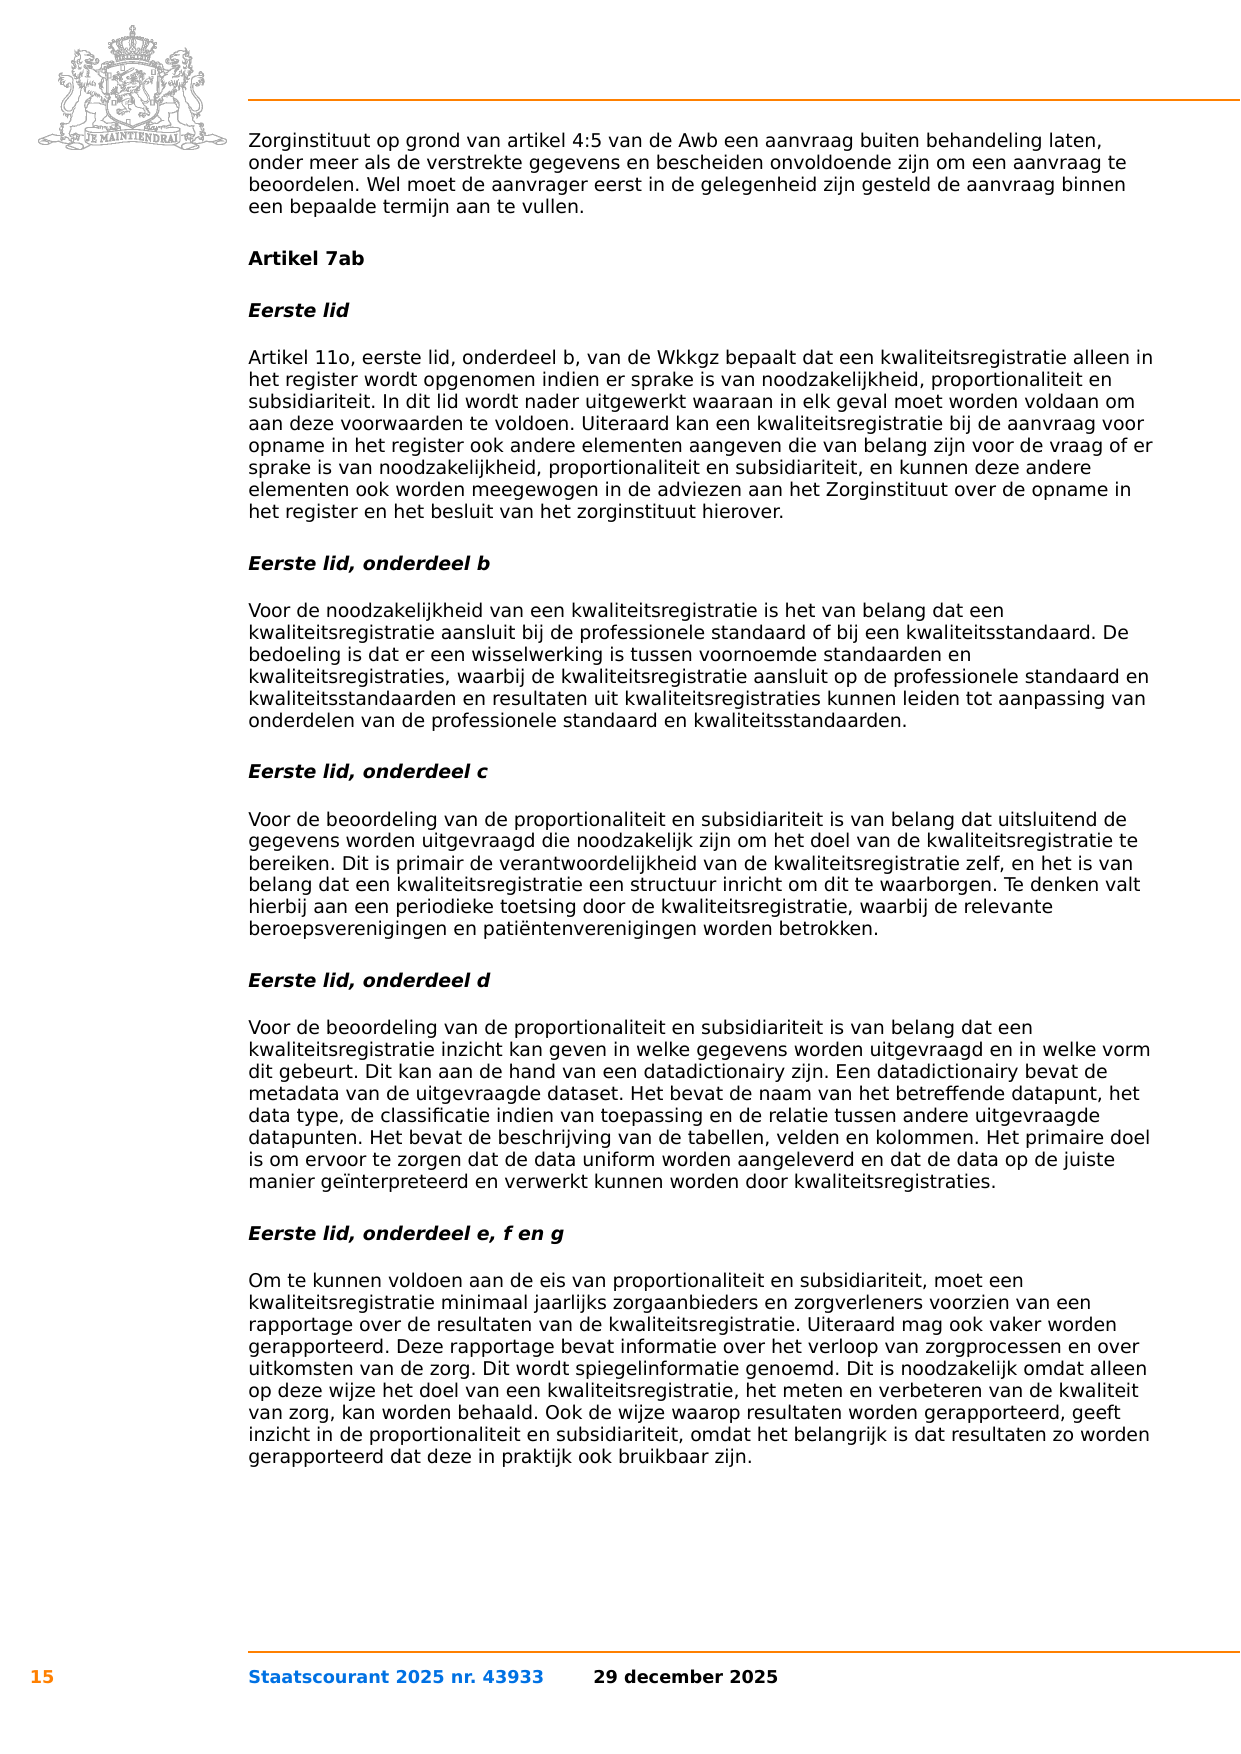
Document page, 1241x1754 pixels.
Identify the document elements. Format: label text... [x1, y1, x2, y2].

text Zorginstituut op grond van artikel 4:5 van de Awb een aanvraag buiten behandeling laten, onder meer als de verstrekte gegevens en bescheiden onvoldoende zijn om een aanvraag te beoordelen. Wel moet de aanvrager eerst in de gelegenheid zijn gesteld de aanvraag binnen een bepaalde termijn aan te vullen. [248, 130, 1163, 218]
text Voor de noodzakelijkheid van een kwaliteitsregistratie is het van belang dat een kwaliteitsregistratie aansluit bij de professionele standaard of bij een kwaliteitsstandaard. De bedoeling is dat er een wisselwerking is tussen voornoemde standaarden en kwaliteitsregistraties, waarbij de kwaliteitsregistratie aansluit op de professionele standaard en kwaliteitsstandaarden en resultaten uit kwaliteitsregistraties kunnen leiden tot aanpassing van onderdelen van de professionele standaard en kwaliteitsstandaarden. [248, 599, 1163, 731]
subtitle Eerste lid [248, 300, 1163, 322]
text Artikel 11o, eerste lid, onderdeel b, van de Wkkgz bepaalt dat een kwaliteitsregistratie alleen in het register wordt opgenomen indien er sprake is van noodzakelijkheid, proportionaliteit en subsidiariteit. In dit lid wordt nader uitgewerkt waaraan in elk geval moet worden voldaan om aan deze voorwaarden te voldoen. Uiteraard kan een kwaliteitsregistratie bij de aanvraag voor opname in het register ook andere elementen aangeven die van belang zijn voor de vraag of er sprake is van noodzakelijkheid, proportionaliteit en subsidiariteit, en kunnen deze andere elementen ook worden meegewogen in de adviezen aan het Zorginstituut over de opname in het register en het besluit van het zorginstituut hierover. [248, 347, 1163, 523]
subtitle Eerste lid, onderdeel c [248, 761, 1163, 783]
picture [38, 25, 227, 150]
subtitle Eerste lid, onderdeel e, f en g [248, 1223, 1163, 1245]
text Voor de beoordeling van de proportionaliteit en subsidiariteit is van belang dat uitsluitend de gegevens worden uitgevraagd die noodzakelijk zijn om het doel van de kwaliteitsregistratie te bereiken. Dit is primair de verantwoordelijkheid van de kwaliteitsregistratie zelf, en het is van belang dat een kwaliteitsregistratie een structuur inricht om dit te waarborgen. Te denken valt hierbij aan een periodieke toetsing door de kwaliteitsregistratie, waarbij de relevante beroepsverenigingen en patiëntenverenigingen worden betrokken. [248, 808, 1163, 940]
text Voor de beoordeling van de proportionaliteit en subsidiariteit is van belang dat een kwaliteitsregistratie inzicht kan geven in welke gegevens worden uitgevraagd en in welke vorm dit gebeurt. Dit kan aan de hand van een datadictionairy zijn. Een datadictionairy bevat de metadata van de uitgevraagde dataset. Het bevat de naam van het betreffende datapunt, het data type, de classificatie indien van toepassing en de relatie tussen andere uitgevraagde datapunten. Het bevat de beschrijving van de tabellen, velden en kolommen. Het primaire doel is om ervoor te zorgen dat de data uniform worden aangeleverd en dat de data op de juiste manier geïnterpreteerd en verwerkt kunnen worden door kwaliteitsregistraties. [248, 1017, 1163, 1193]
text Om te kunnen voldoen aan de eis van proportionaliteit en subsidiariteit, moet een kwaliteitsregistratie minimaal jaarlijks zorgaanbieders en zorgverleners voorzien van een rapportage over de resultaten van de kwaliteitsregistratie. Uiteraard mag ook vaker worden gerapporteerd. Deze rapportage bevat informatie over het verloop van zorgprocessen en over uitkomsten van de zorg. Dit wordt spiegelinformatie genoemd. Dit is noodzakelijk omdat alleen op deze wijze het doel van een kwaliteitsregistratie, het meten en verbeteren van de kwaliteit van zorg, kan worden behaald. Ook de wijze waarop resultaten worden gerapporteerd, geeft inzicht in de proportionaliteit en subsidiariteit, omdat het belangrijk is dat resultaten zo worden gerapporteerd dat deze in praktijk ook bruikbaar zijn. [248, 1270, 1163, 1468]
subtitle Eerste lid, onderdeel b [248, 553, 1163, 574]
subtitle Artikel 7ab [248, 248, 1163, 270]
subtitle Eerste lid, onderdeel d [248, 970, 1163, 992]
